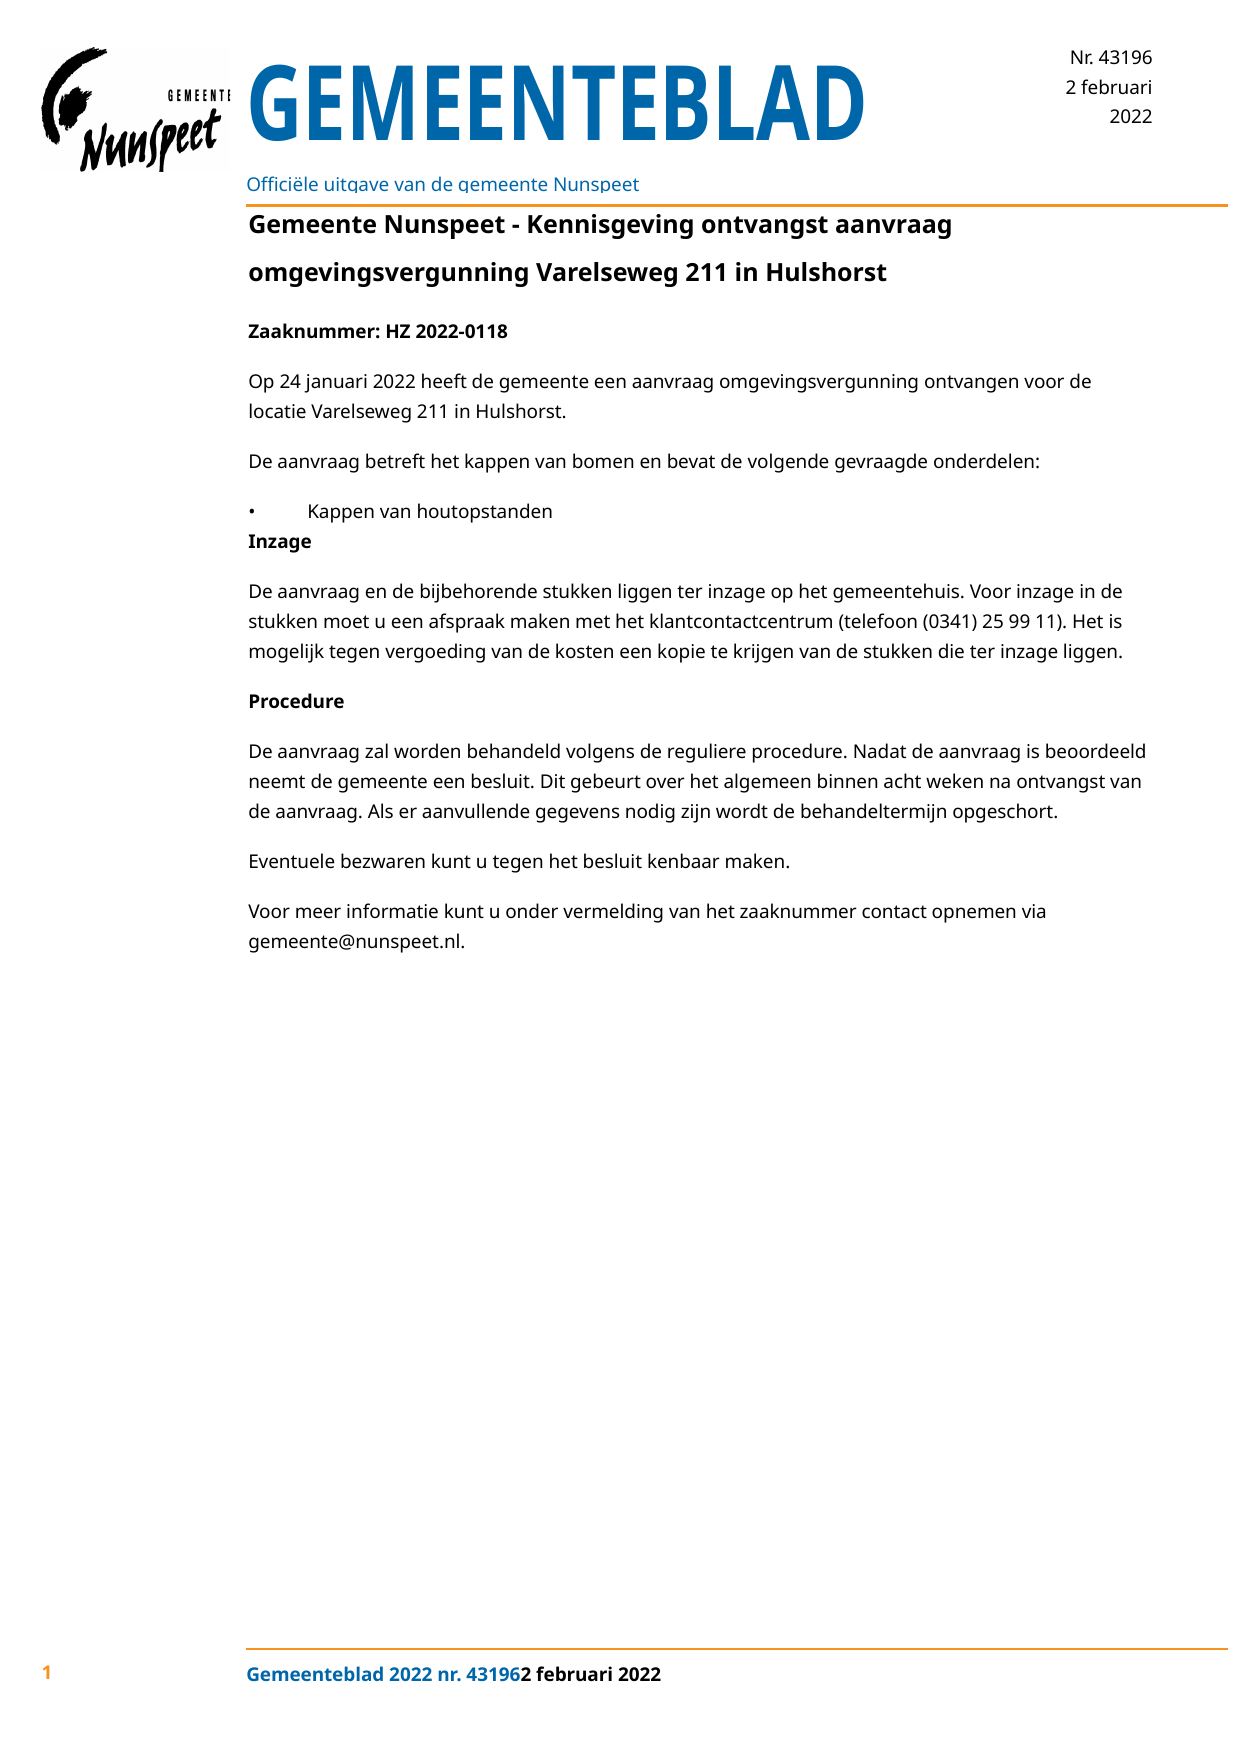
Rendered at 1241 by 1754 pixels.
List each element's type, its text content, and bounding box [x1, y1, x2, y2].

list Kappen van houtopstanden [248, 499, 1152, 524]
text Gemeente Nunspeet - Kennisgeving ontvangst aanvraag omgevingsvergunning Varelseweg 211 in Hulshorst [248, 207, 1152, 288]
text De aanvraag zal worden behandeld volgens de reguliere procedure. Nadat de aanvraag is beoordeeld neemt de gemeente een besluit. Dit gebeurt over het algemeen binnen acht weken na ontvangst van de aanvraag. Als er aanvullende gegevens nodig zijn wordt de behandeltermijn opgeschort. [248, 739, 1152, 824]
text De aanvraag en de bijbehorende stukken liggen ter inzage op het gemeentehuis. Voor inzage in de stukken moet u een afspraak maken met het klantcontactcentrum (telefoon (0341) 25 99 11). Het is mogelijk tegen vergoeding van de kosten een kopie te krijgen van de stukken die ter inzage liggen. [248, 579, 1152, 664]
text De aanvraag betreft het kappen van bomen en bevat de volgende gevraagde onderdelen: [248, 448, 1152, 474]
text Inzage [248, 528, 1152, 554]
text Op 24 januari 2022 heeft de gemeente een aanvraag omgevingsvergunning ontvangen voor de locatie Varelseweg 211 in Hulshorst. [248, 368, 1152, 424]
text Procedure [248, 688, 1152, 714]
text Eventuele bezwaren kunt u tegen het besluit kenbaar maken. [248, 848, 1152, 874]
text Zaaknummer: HZ 2022-0118 [248, 318, 1152, 344]
text Voor meer informatie kunt u onder vermelding van het zaaknummer contact opnemen via gemeente@nunspeet.nl. [248, 899, 1152, 954]
picture [41, 47, 231, 172]
